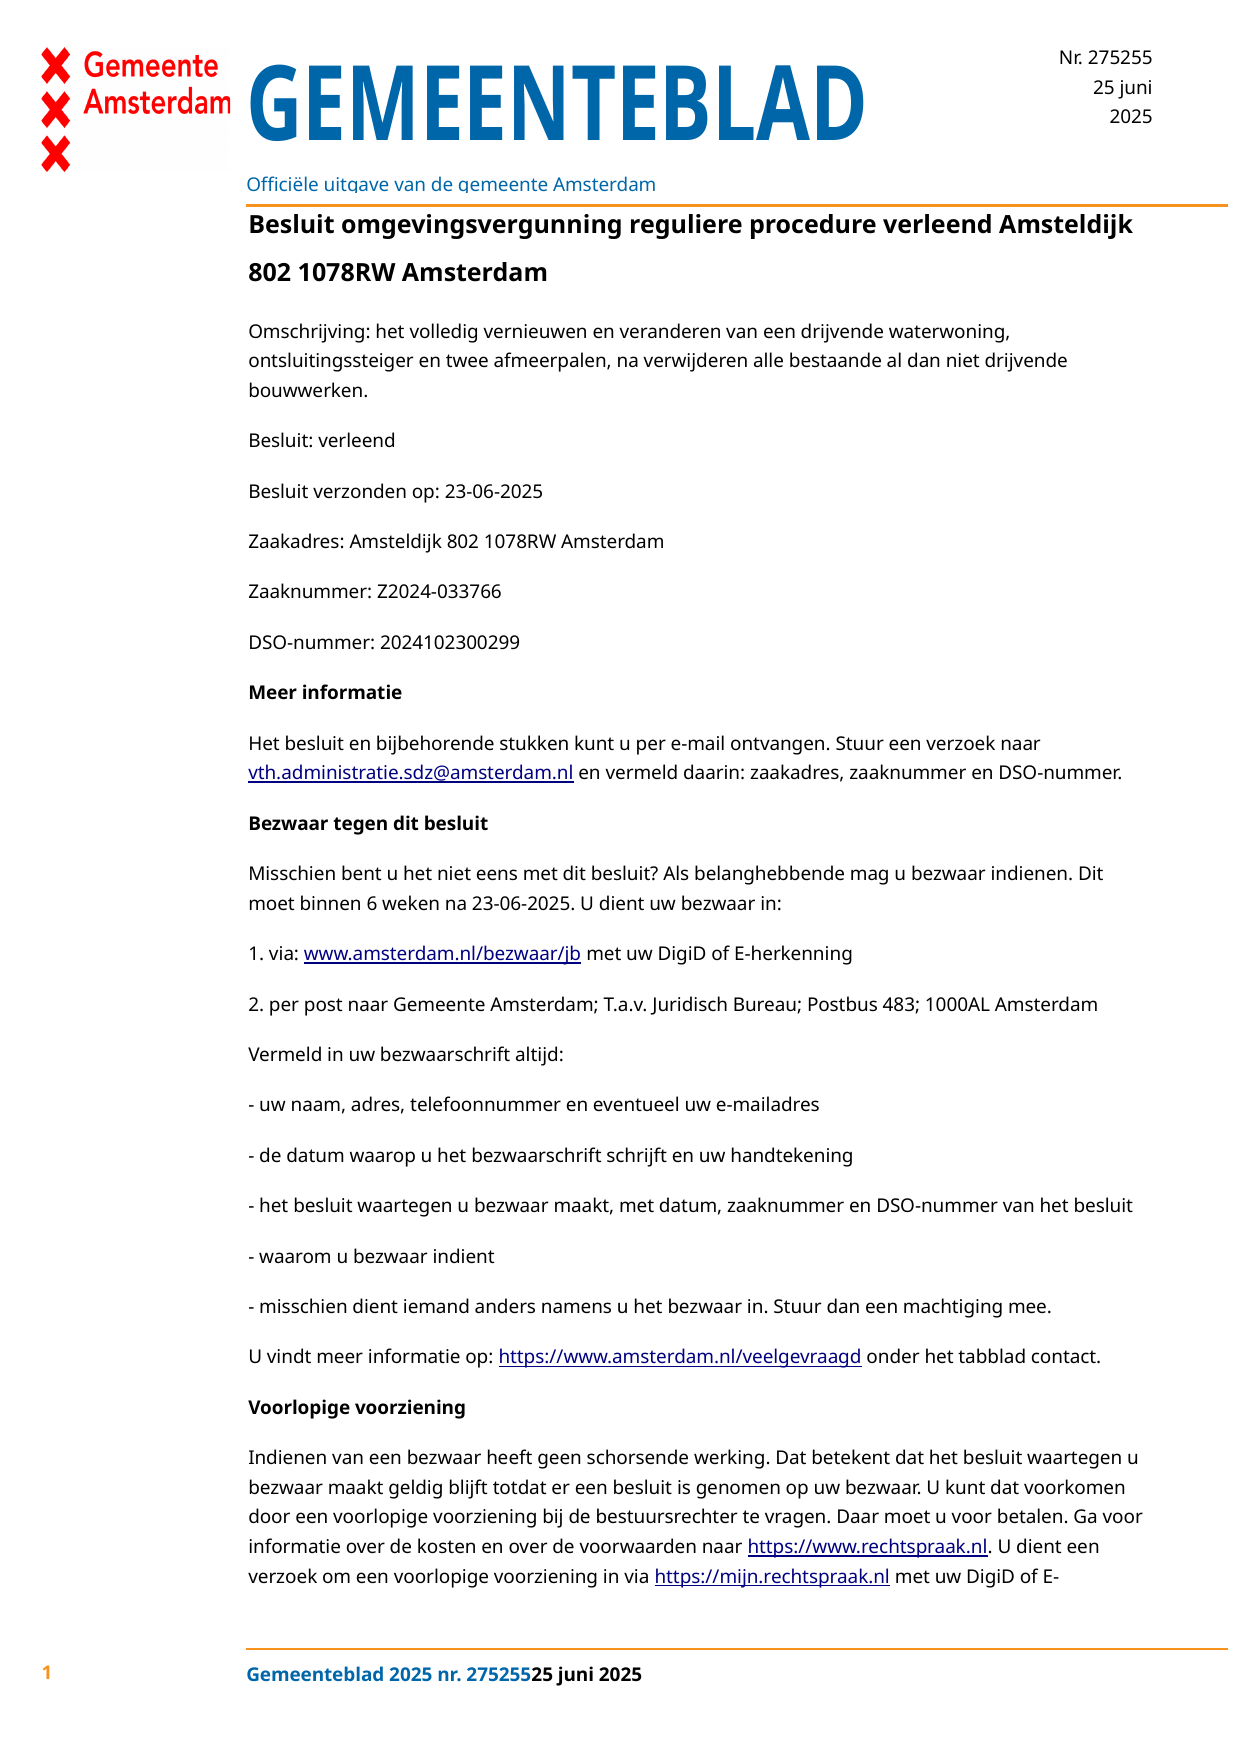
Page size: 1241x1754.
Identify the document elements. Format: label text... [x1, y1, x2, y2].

text Indienen van een bezwaar heeft geen schorsende werking. Dat betekent dat het besluit waartegen u bezwaar maakt geldig blijft totdat er een besluit is genomen op uw bezwaar. U kunt dat voorkomen door een voorlopige voorziening bij de bestuursrechter te vragen. Daar moet u voor betalen. Ga voor informatie over de kosten en over de voorwaarden naar https://www.rechtspraak.nl. U dient een verzoek om een voorlopige voorziening in via https://mijn.rechtspraak.nl met uw DigiD of E- [248, 1444, 1152, 1589]
text - waarom u bezwaar indient [248, 1243, 1152, 1269]
text Zaakadres: Amsteldijk 802 1078RW Amsterdam [248, 528, 1152, 554]
text Vermeld in uw bezwaarschrift altijd: [248, 1041, 1152, 1067]
text 2. per post naar Gemeente Amsterdam; T.a.v. Juridisch Bureau; Postbus 483; 1000AL Amsterdam [248, 991, 1152, 1017]
text Zaaknummer: Z2024-033766 [248, 579, 1152, 604]
text - misschien dient iemand anders namens u het bezwaar in. Stuur dan een machtiging mee. [248, 1293, 1152, 1319]
text Het besluit en bijbehorende stukken kunt u per e-mail ontvangen. Stuur een verzoek naar vth.administratie.sdz@amsterdam.nl en vermeld daarin: zaakadres, zaaknummer en DSO-nummer. [248, 730, 1152, 785]
text Omschrijving: het volledig vernieuwen en veranderen van een drijvende waterwoning, ontsluitingssteiger en twee afmeerpalen, na verwijderen alle bestaande al dan niet drijvende bouwwerken. [248, 318, 1152, 403]
text - de datum waarop u het bezwaarschrift schrijft en uw handtekening [248, 1142, 1152, 1168]
text Voorlopige voorziening [248, 1394, 1152, 1420]
text Misschien bent u het niet eens met dit besluit? Als belanghebbende mag u bezwaar indienen. Dit moet binnen 6 weken na 23-06-2025. U dient uw bezwaar in: [248, 860, 1152, 916]
text Bezwaar tegen dit besluit [248, 810, 1152, 836]
text Besluit: verleend [248, 427, 1152, 453]
text Meer informatie [248, 679, 1152, 705]
text 1. via: www.amsterdam.nl/bezwaar/jb met uw DigiD of E-herkenning [248, 940, 1152, 966]
text - het besluit waartegen u bezwaar maakt, met datum, zaaknummer en DSO-nummer van het besluit [248, 1192, 1152, 1218]
picture [41, 47, 231, 172]
text DSO-nummer: 2024102300299 [248, 629, 1152, 655]
text Besluit verzonden op: 23-06-2025 [248, 478, 1152, 504]
text U vindt meer informatie op: https://www.amsterdam.nl/veelgevraagd onder het tabblad contact. [248, 1344, 1152, 1369]
text - uw naam, adres, telefoonnummer en eventueel uw e-mailadres [248, 1092, 1152, 1117]
text Besluit omgevingsvergunning reguliere procedure verleend Amsteldijk 802 1078RW Amsterdam [248, 207, 1152, 288]
